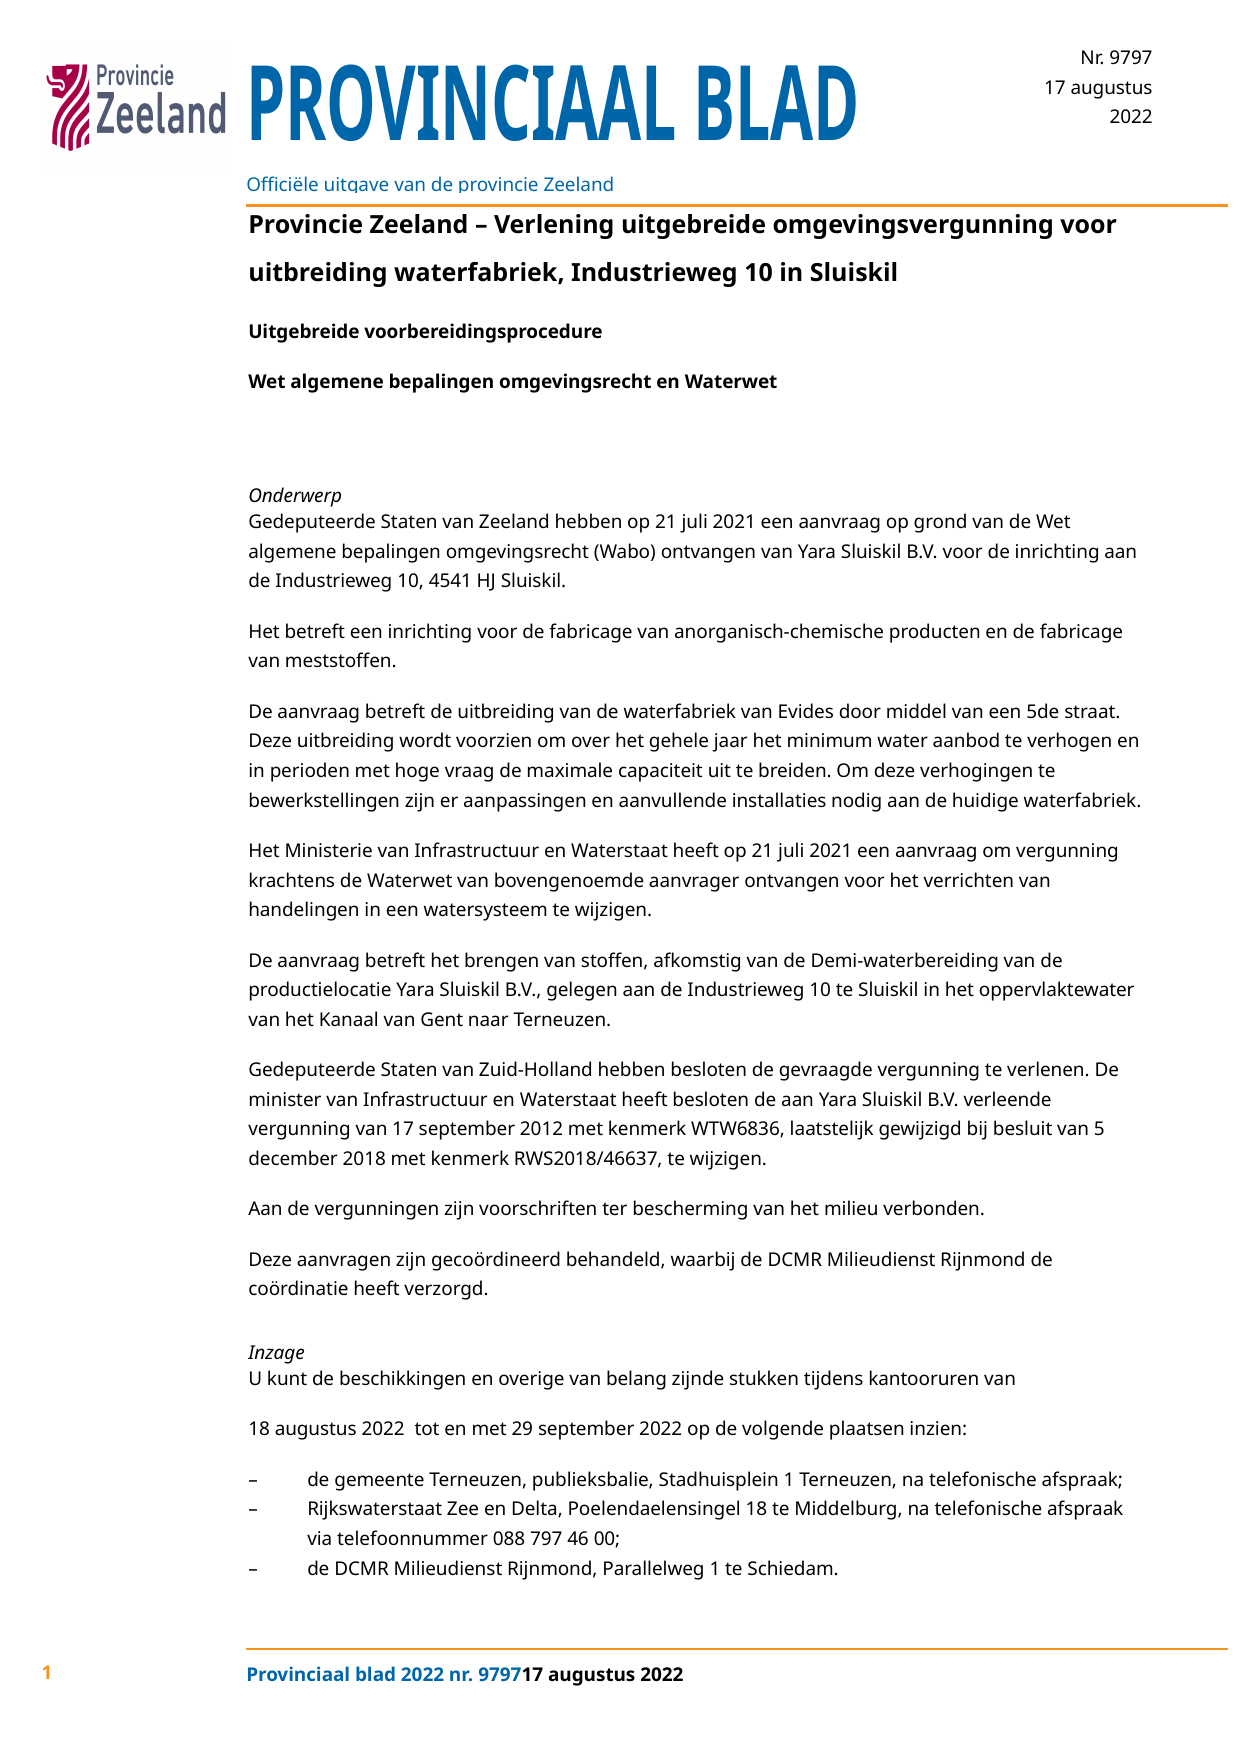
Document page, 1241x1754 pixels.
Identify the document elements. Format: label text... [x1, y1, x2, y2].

text De aanvraag betreft de uitbreiding van de waterfabriek van Evides door middel van een 5de straat. Deze uitbreiding wordt voorzien om over het gehele jaar het minimum water aanbod te verhogen en in perioden met hoge vraag de maximale capaciteit uit te breiden. Om deze verhogingen te bewerkstellingen zijn er aanpassingen en aanvullende installaties nodig aan de huidige waterfabriek. [248, 698, 1152, 812]
text Gedeputeerde Staten van Zeeland hebben op 21 juli 2021 een aanvraag op grond van de Wet algemene bepalingen omgevingsrecht (Wabo) ontvangen van Yara Sluiskil B.V. voor de inrichting aan de Industrieweg 10, 4541 HJ Sluiskil. [248, 508, 1152, 593]
text 18 augustus 2022 tot en met 29 september 2022 op de volgende plaatsen inzien: [248, 1416, 1152, 1441]
text Gedeputeerde Staten van Zuid-Holland hebben besloten de gevraagde vergunning te verlenen. De minister van Infrastructuur en Waterstaat heeft besloten de aan Yara Sluiskil B.V. verleende vergunning van 17 september 2012 met kenmerk WTW6836, laatstelijk gewijzigd bij besluit van 5 december 2018 met kenmerk RWS2018/46637, te wijzigen. [248, 1056, 1152, 1171]
picture [41, 47, 231, 172]
text Onderwerp [248, 483, 1152, 508]
list de gemeente Terneuzen, publieksbalie, Stadhuisplein 1 Terneuzen, na telefonische afspraak; [248, 1466, 1152, 1492]
list de DCMR Milieudienst Rijnmond, Parallelweg 1 te Schiedam. [248, 1555, 1152, 1581]
list Rijkswaterstaat Zee en Delta, Poelendaelensingel 18 te Middelburg, na telefonische afspraak via telefoonnummer 088 797 46 00; [248, 1496, 1152, 1551]
text U kunt de beschikkingen en overige van belang zijnde stukken tijdens kantooruren van [248, 1365, 1152, 1391]
text Wet algemene bepalingen omgevingsrecht en Waterwet [248, 368, 1152, 394]
text De aanvraag betreft het brengen van stoffen, afkomstig van de Demi-waterbereiding van de productielocatie Yara Sluiskil B.V., gelegen aan de Industrieweg 10 te Sluiskil in het oppervlaktewater van het Kanaal van Gent naar Terneuzen. [248, 947, 1152, 1032]
text Aan de vergunningen zijn voorschriften ter bescherming van het milieu verbonden. [248, 1196, 1152, 1221]
text Provincie Zeeland – Verlening uitgebreide omgevingsvergunning voor uitbreiding waterfabriek, Industrieweg 10 in Sluiskil [248, 207, 1152, 288]
text Uitgebreide voorbereidingsprocedure [248, 318, 1152, 344]
text Inzage [248, 1339, 1152, 1365]
text Deze aanvragen zijn gecoördineerd behandeld, waarbij de DCMR Milieudienst Rijnmond de coördinatie heeft verzorgd. [248, 1246, 1152, 1301]
text Het Ministerie van Infrastructuur en Waterstaat heeft op 21 juli 2021 een aanvraag om vergunning krachtens de Waterwet van bovengenoemde aanvrager ontvangen voor het verrichten van handelingen in een watersysteem te wijzigen. [248, 837, 1152, 922]
text Het betreft een inrichting voor de fabricage van anorganisch-chemische producten en de fabricage van meststoffen. [248, 618, 1152, 673]
